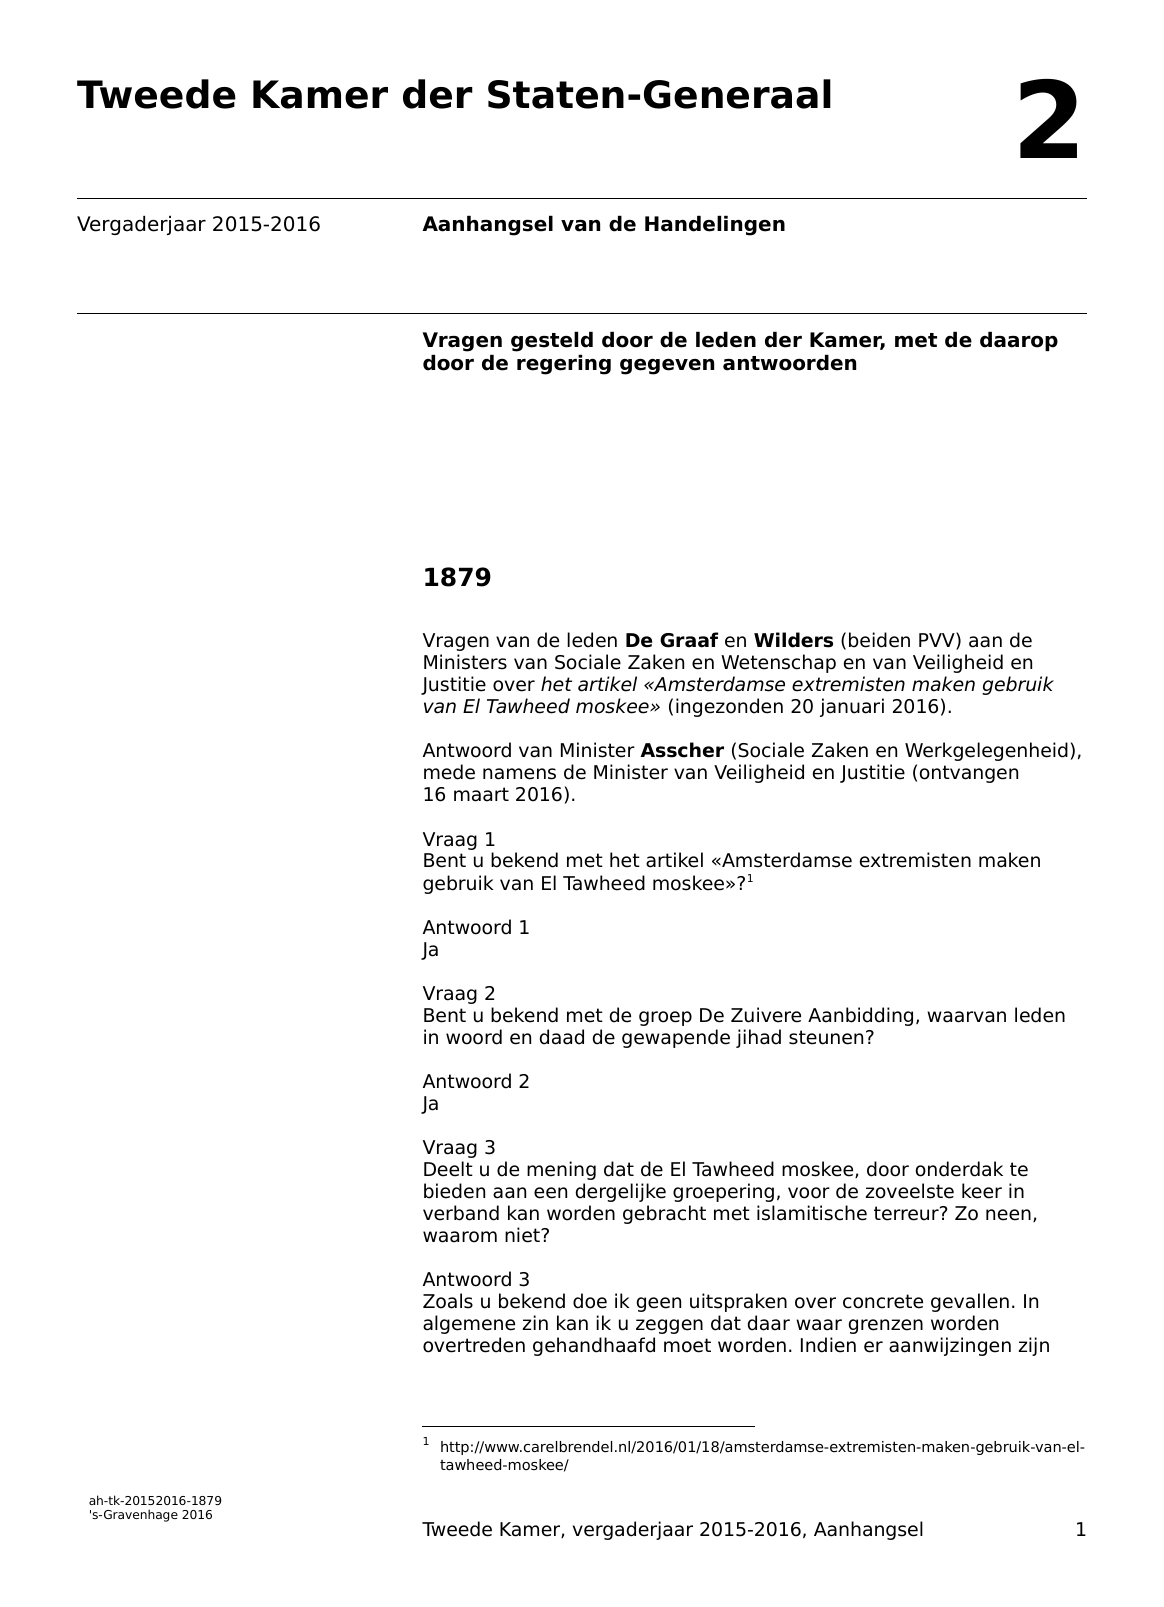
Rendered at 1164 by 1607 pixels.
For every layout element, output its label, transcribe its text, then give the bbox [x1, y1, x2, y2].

text 1879 [422, 563, 1087, 592]
text Antwoord 1 [422, 917, 1087, 938]
table_cell [77, 314, 422, 375]
text Ja [422, 938, 1087, 961]
text ah-tk-20152016-1879 [88, 1494, 323, 1508]
text Deelt u de mening dat de El Tawheed moskee, door onderdak te bieden aan een dergelijke groepering, voor de zoveelste keer in verband kan worden gebracht met islamitische terreur? Zo neen, waarom niet? [422, 1159, 1087, 1247]
text Ja [422, 1093, 1087, 1115]
table_header Tweede Kamer der Staten-Generaal [77, 59, 886, 198]
table_header 2 [886, 59, 1087, 198]
text Bent u bekend met het artikel «Amsterdamse extremisten maken gebruik van El Tawheed moskee»? [422, 850, 1087, 894]
table_cell Vragen gesteld door de leden der Kamer, met de daarop door de regering gegeven antwoorden [422, 314, 1087, 375]
text Antwoord 2 [422, 1071, 1087, 1093]
text Vraag 3 [422, 1137, 1087, 1159]
text Zoals u bekend doe ik geen uitspraken over concrete gevallen. In algemene zin kan ik u zeggen dat daar waar grenzen worden overtreden gehandhaafd moet worden. Indien er aanwijzingen zijn [422, 1291, 1087, 1357]
text Vragen van de leden De Graaf en Wilders (beiden PVV) aan de Ministers van Sociale Zaken en Wetenschap en van Veiligheid en Justitie over het artikel «Amsterdamse extremisten maken gebruik van El Tawheed moskee» (ingezonden 20 januari 2016). [422, 630, 1087, 718]
text Vraag 1 [422, 828, 1087, 850]
text 's-Gravenhage 2016 [88, 1508, 323, 1522]
text Antwoord van Minister Asscher (Sociale Zaken en Werkgelegenheid), mede namens de Minister van Veiligheid en Justitie (ontvangen 16 maart 2016). [422, 740, 1087, 806]
text http://www.carelbrendel.nl/2016/01/18/amsterdamse-extremisten-maken-gebruik-van-el-tawheed-moskee/ [422, 1435, 1087, 1474]
text Bent u bekend met de groep De Zuivere Aanbidding, waarvan leden in woord en daad de gewapende jihad steunen? [422, 1005, 1087, 1049]
table_cell Vergaderjaar 2015-2016 [77, 199, 422, 313]
text Antwoord 3 [422, 1269, 1087, 1291]
text Vraag 2 [422, 983, 1087, 1005]
table_cell Aanhangsel van de Handelingen [422, 199, 1087, 313]
